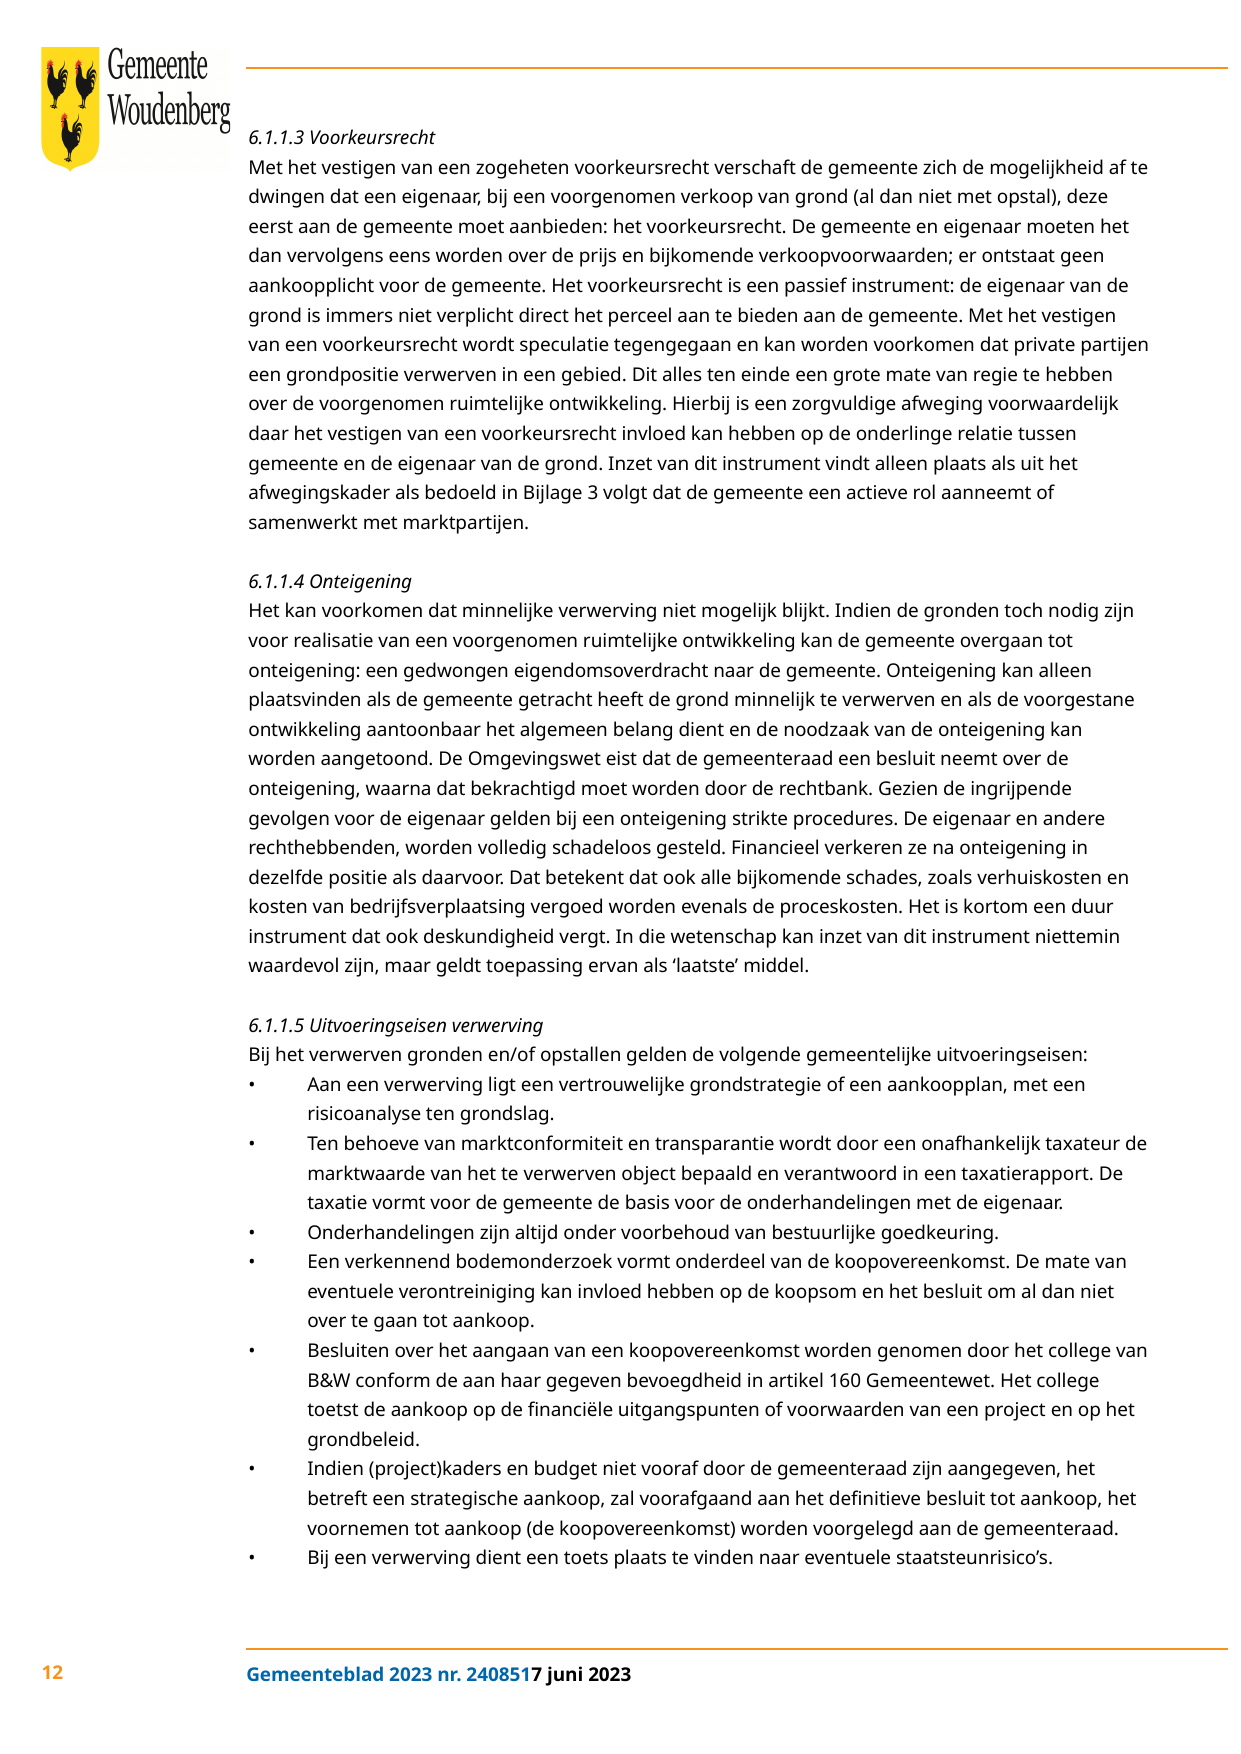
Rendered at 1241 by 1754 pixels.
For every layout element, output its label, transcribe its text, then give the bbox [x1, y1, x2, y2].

picture [41, 47, 231, 172]
text 6.1.1.3 Voorkeursrecht [248, 124, 1152, 150]
list Aan een verwerving ligt een vertrouwelijke grondstrategie of een aankoopplan, met een risicoanalyse ten grondslag. [248, 1071, 1152, 1126]
list Een verkennend bodemonderzoek vormt onderdeel van de koopovereenkomst. De mate van eventuele verontreiniging kan invloed hebben op de koopsom en het besluit om al dan niet over te gaan tot aankoop. [248, 1248, 1152, 1333]
list Indien (project)kaders en budget niet vooraf door de gemeenteraad zijn aangegeven, het betreft een strategische aankoop, zal voorafgaand aan het definitieve besluit tot aankoop, het voornemen tot aankoop (de koopovereenkomst) worden voorgelegd aan de gemeenteraad. [248, 1456, 1152, 1541]
list Besluiten over het aangaan van een koopovereenkomst worden genomen door het college van B&W conform de aan haar gegeven bevoegdheid in artikel 160 Gemeentewet. Het college toetst de aankoop op de financiële uitgangspunten of voorwaarden van een project en op het grondbeleid. [248, 1337, 1152, 1452]
list Bij een verwerving dient een toets plaats te vinden naar eventuele staatsteunrisico’s. [248, 1544, 1152, 1570]
list Ten behoeve van marktconformiteit en transparantie wordt door een onafhankelijk taxateur de marktwaarde van het te verwerven object bepaald en verantwoord in een taxatierapport. De taxatie vormt voor de gemeente de basis voor de onderhandelingen met de eigenaar. [248, 1130, 1152, 1215]
list Onderhandelingen zijn altijd onder voorbehoud van bestuurlijke goedkeuring. [248, 1219, 1152, 1245]
text 6.1.1.4 Onteigening [248, 568, 1152, 594]
text 6.1.1.5 Uitvoeringseisen verwerving [248, 1012, 1152, 1038]
text Het kan voorkomen dat minnelijke verwerving niet mogelijk blijkt. Indien de gronden toch nodig zijn voor realisatie van een voorgenomen ruimtelijke ontwikkeling kan de gemeente overgaan tot onteigening: een gedwongen eigendomsoverdracht naar de gemeente. Onteigening kan alleen plaatsvinden als de gemeente getracht heeft de grond minnelijk te verwerven en als de voorgestane ontwikkeling aantoonbaar het algemeen belang dient en de noodzaak van de onteigening kan worden aangetoond. De Omgevingswet eist dat de gemeenteraad een besluit neemt over de onteigening, waarna dat bekrachtigd moet worden door de rechtbank. Gezien de ingrijpende gevolgen voor de eigenaar gelden bij een onteigening strikte procedures. De eigenaar en andere rechthebbenden, worden volledig schadeloos gesteld. Financieel verkeren ze na onteigening in dezelfde positie als daarvoor. Dat betekent dat ook alle bijkomende schades, zoals verhuiskosten en kosten van bedrijfsverplaatsing vergoed worden evenals de proceskosten. Het is kortom een duur instrument dat ook deskundigheid vergt. In die wetenschap kan inzet van dit instrument niettemin waardevol zijn, maar geldt toepassing ervan als ‘laatste’ middel. [248, 598, 1152, 978]
text Bij het verwerven gronden en/of opstallen gelden de volgende gemeentelijke uitvoeringseisen: [248, 1041, 1152, 1067]
text Met het vestigen van een zogeheten voorkeursrecht verschaft de gemeente zich de mogelijkheid af te dwingen dat een eigenaar, bij een voorgenomen verkoop van grond (al dan niet met opstal), deze eerst aan de gemeente moet aanbieden: het voorkeursrecht. De gemeente en eigenaar moeten het dan vervolgens eens worden over de prijs en bijkomende verkoopvoorwaarden; er ontstaat geen aankoopplicht voor de gemeente. Het voorkeursrecht is een passief instrument: de eigenaar van de grond is immers niet verplicht direct het perceel aan te bieden aan de gemeente. Met het vestigen van een voorkeursrecht wordt speculatie tegengegaan en kan worden voorkomen dat private partijen een grondpositie verwerven in een gebied. Dit alles ten einde een grote mate van regie te hebben over de voorgenomen ruimtelijke ontwikkeling. Hierbij is een zorgvuldige afweging voorwaardelijk daar het vestigen van een voorkeursrecht invloed kan hebben op de onderlinge relatie tussen gemeente en de eigenaar van de grond. Inzet van dit instrument vindt alleen plaats als uit het afwegingskader als bedoeld in Bijlage 3 volgt dat de gemeente een actieve rol aanneemt of samenwerkt met marktpartijen. [248, 154, 1152, 535]
